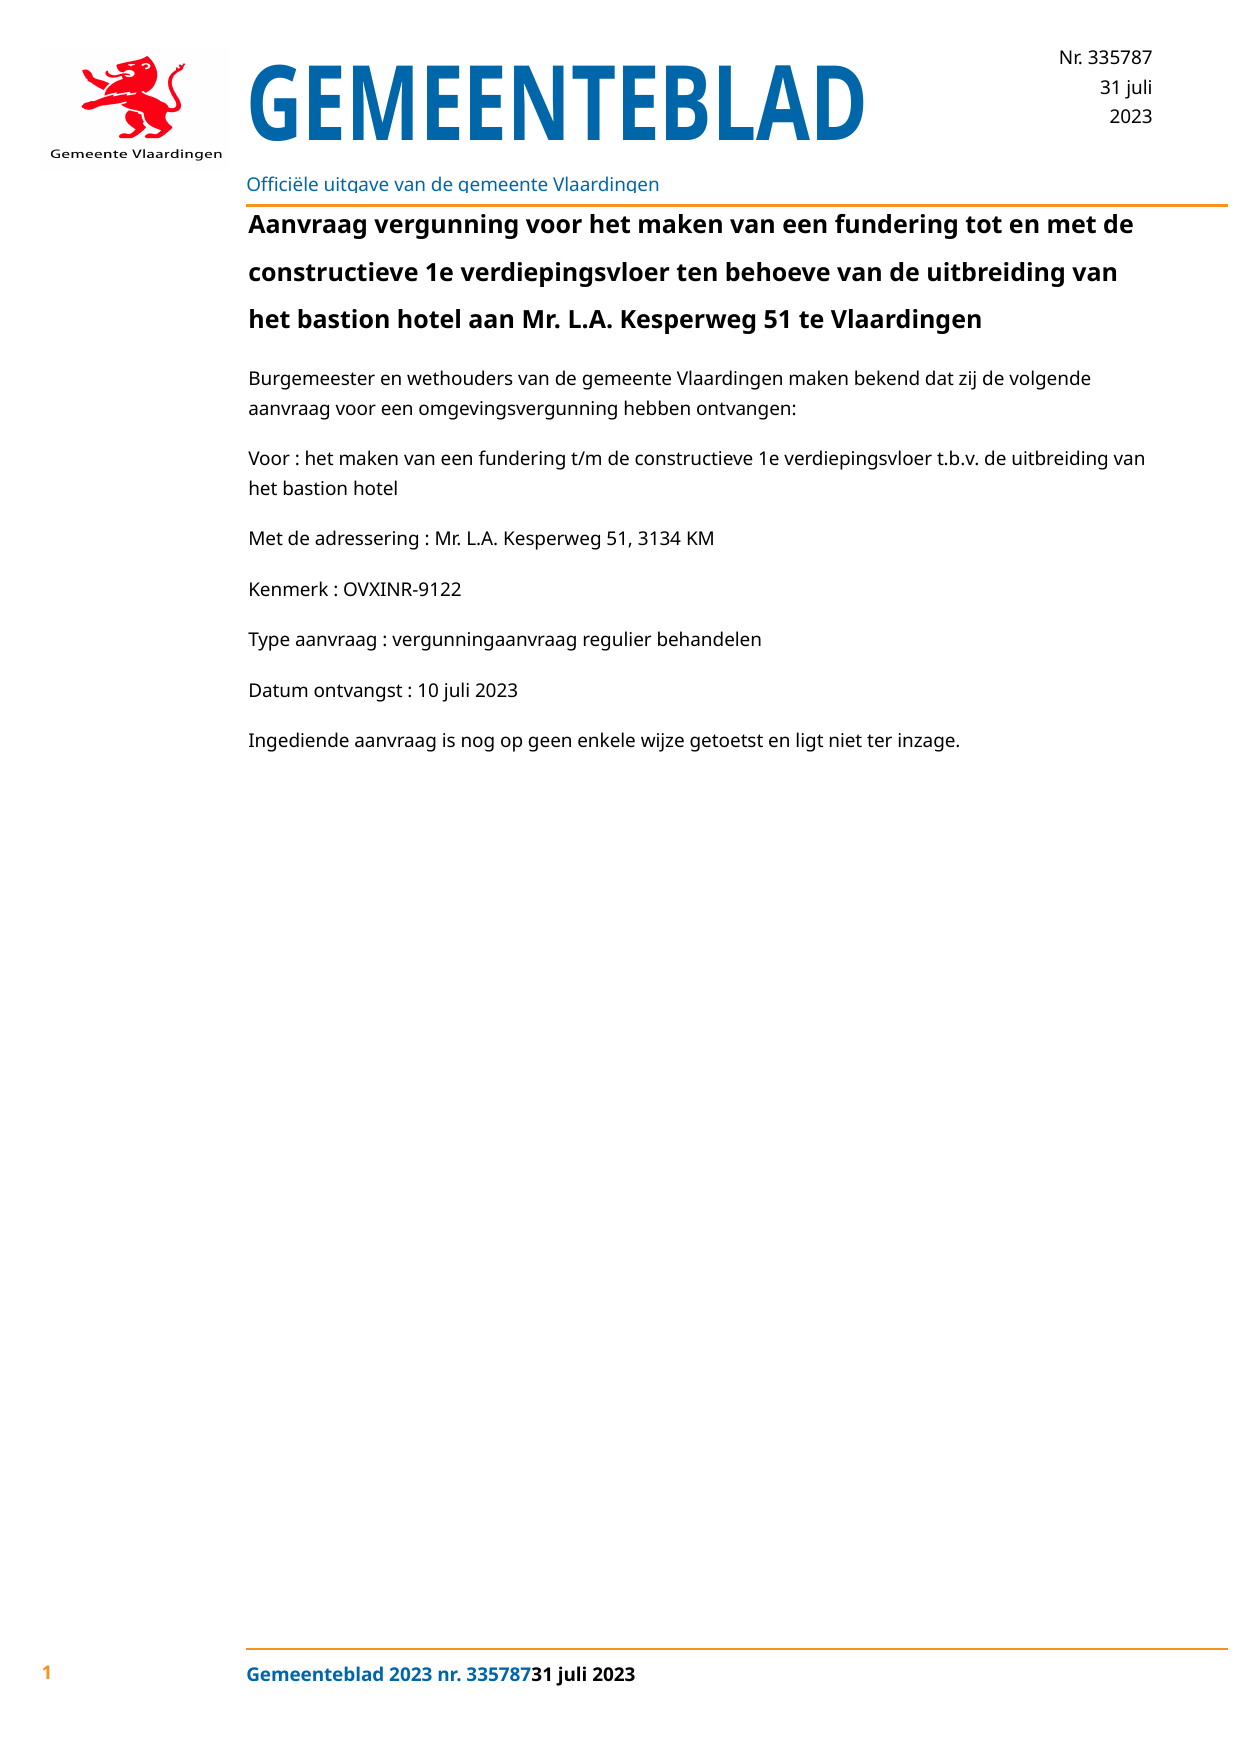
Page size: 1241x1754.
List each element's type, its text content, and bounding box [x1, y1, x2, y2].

text Kenmerk : OVXINR-9122 [248, 576, 1152, 602]
picture [41, 47, 231, 172]
text Type aanvraag : vergunningaanvraag regulier behandelen [248, 626, 1152, 652]
text Voor : het maken van een fundering t/m de constructieve 1e verdiepingsvloer t.b.v. de uitbreiding van het bastion hotel [248, 446, 1152, 501]
text Met de adressering : Mr. L.A. Kesperweg 51, 3134 KM [248, 526, 1152, 551]
text Ingediende aanvraag is nog op geen enkele wijze getoetst en ligt niet ter inzage. [248, 727, 1152, 753]
text Datum ontvangst : 10 juli 2023 [248, 677, 1152, 702]
text Burgemeester en wethouders van de gemeente Vlaardingen maken bekend dat zij de volgende aanvraag voor een omgevingsvergunning hebben ontvangen: [248, 366, 1152, 421]
text Aanvraag vergunning voor het maken van een fundering tot en met de constructieve 1e verdiepingsvloer ten behoeve van de uitbreiding van het bastion hotel aan Mr. L.A. Kesperweg 51 te Vlaardingen [248, 207, 1152, 336]
